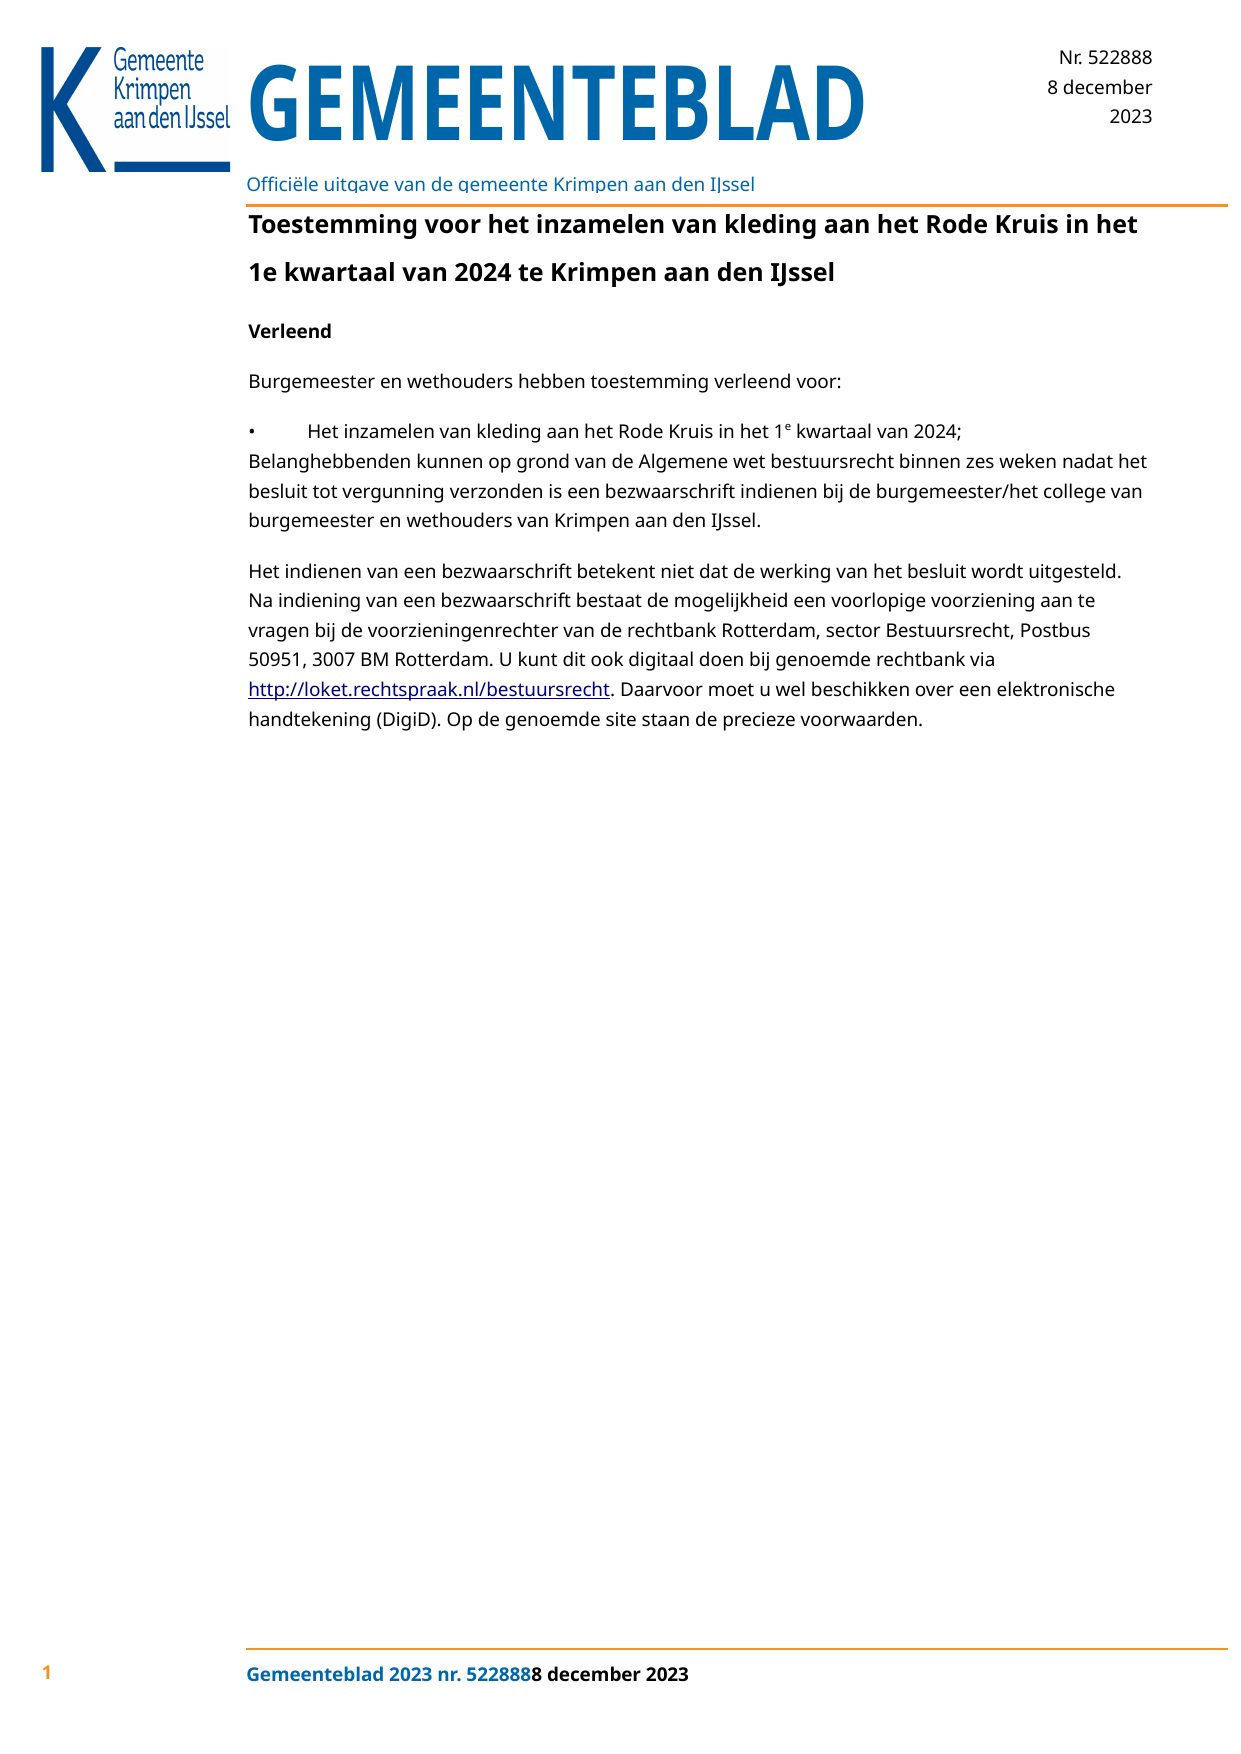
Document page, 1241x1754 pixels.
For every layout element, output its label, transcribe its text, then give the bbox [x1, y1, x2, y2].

text Verleend [248, 318, 1152, 344]
text Toestemming voor het inzamelen van kleding aan het Rode Kruis in het 1e kwartaal van 2024 te Krimpen aan den IJssel [248, 207, 1152, 288]
text Belanghebbenden kunnen op grond van de Algemene wet bestuursrecht binnen zes weken nadat het besluit tot vergunning verzonden is een bezwaarschrift indienen bij de burgemeester/het college van burgemeester en wethouders van Krimpen aan den IJssel. [248, 448, 1152, 533]
list Het inzamelen van kleding aan het Rode Kruis in het 1e kwartaal van 2024; [248, 419, 1152, 444]
text Burgemeester en wethouders hebben toestemming verleend voor: [248, 368, 1152, 394]
picture [41, 47, 231, 172]
text Het indienen van een bezwaarschrift betekent niet dat de werking van het besluit wordt uitgesteld. Na indiening van een bezwaarschrift bestaat de mogelijkheid een voorlopige voorziening aan te vragen bij de voorzieningenrechter van de rechtbank Rotterdam, sector Bestuursrecht, Postbus 50951, 3007 BM Rotterdam. U kunt dit ook digitaal doen bij genoemde rechtbank via http://loket.rechtspraak.nl/bestuursrecht. Daarvoor moet u wel beschikken over een elektronische handtekening (DigiD). Op de genoemde site staan de precieze voorwaarden. [248, 558, 1152, 732]
